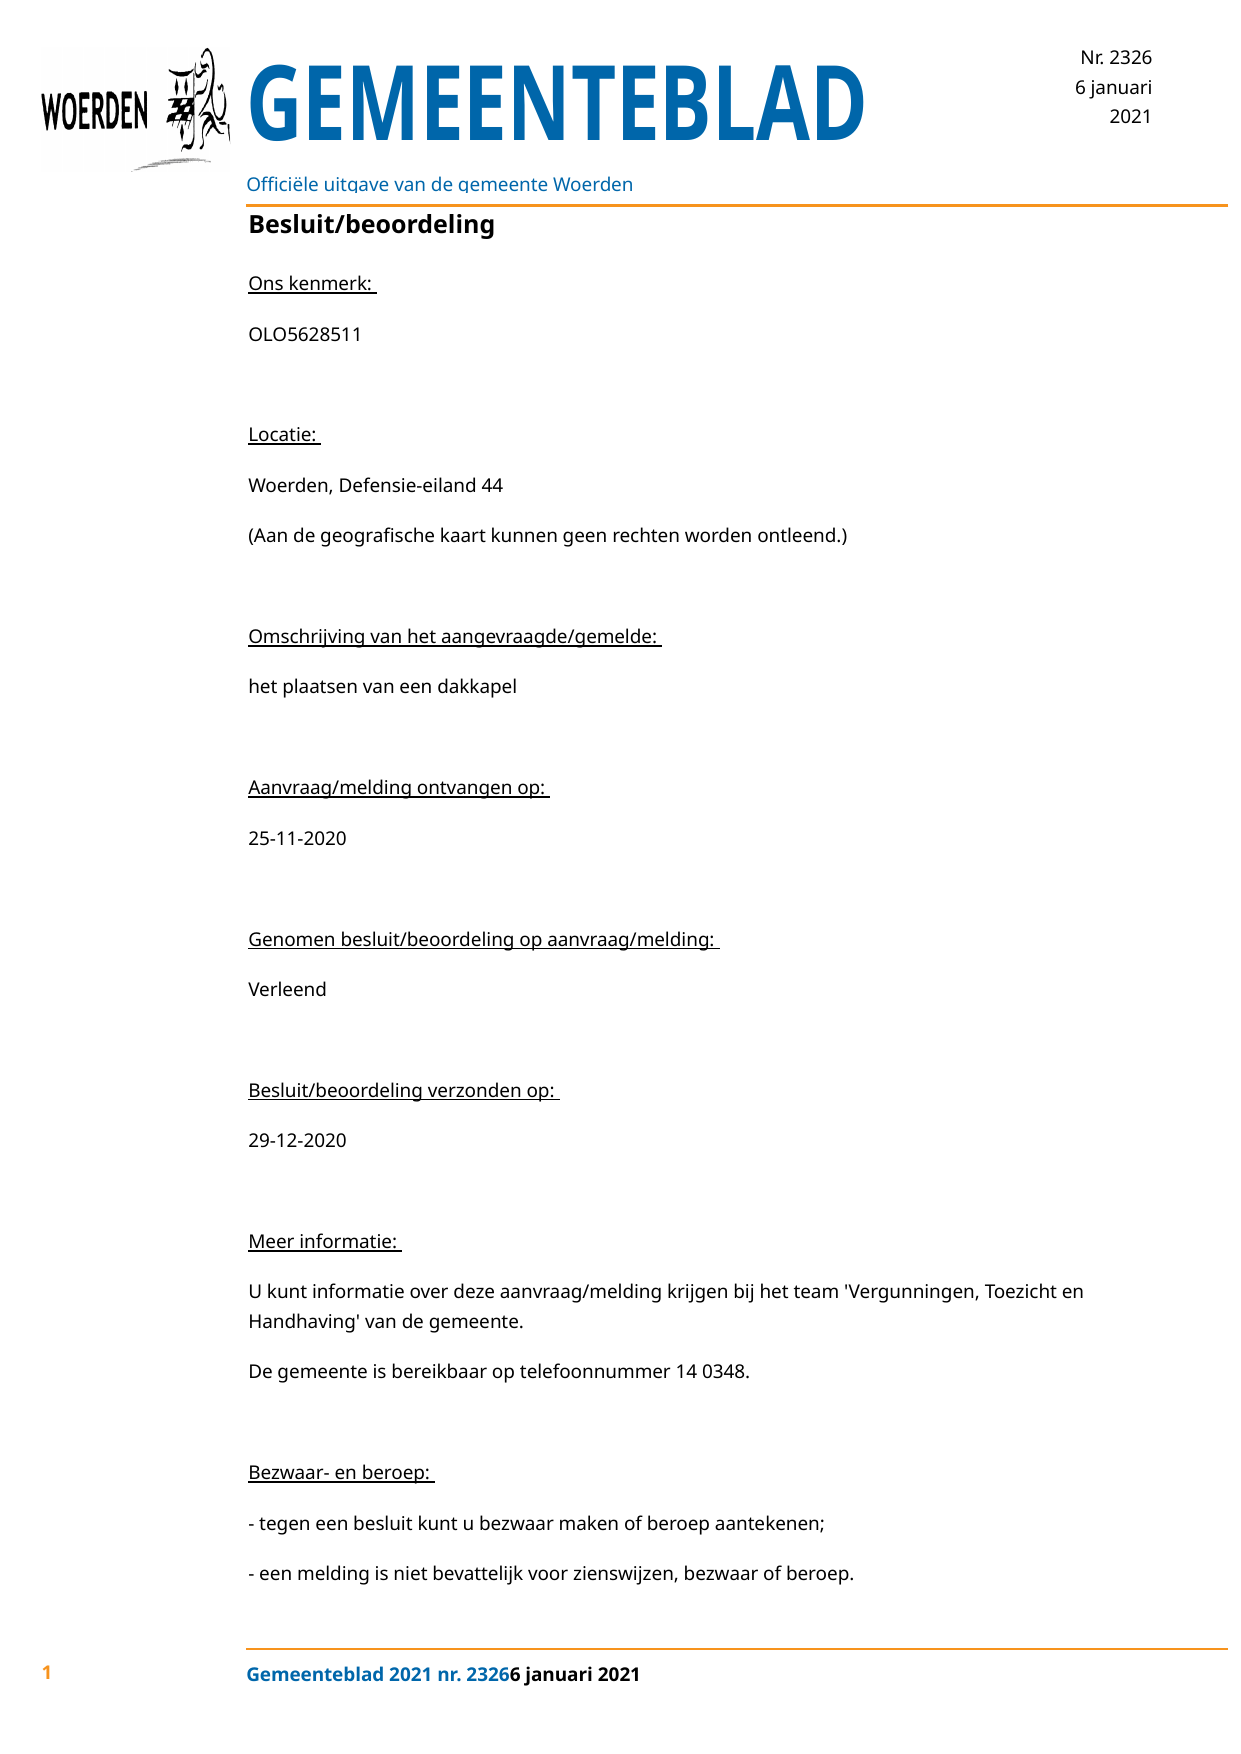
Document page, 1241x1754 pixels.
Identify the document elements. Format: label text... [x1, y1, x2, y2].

text 25-11-2020 [248, 825, 1152, 851]
text Verleend [248, 976, 1152, 1002]
text OLO5628511 [248, 321, 1152, 346]
text Woerden, Defensie-eiland 44 [248, 472, 1152, 498]
text Bezwaar- en beroep: [248, 1459, 1152, 1485]
text - een melding is niet bevattelijk voor zienswijzen, bezwaar of beroep. [248, 1560, 1152, 1586]
text Besluit/beoordeling verzonden op: [248, 1077, 1152, 1103]
text De gemeente is bereikbaar op telefoonnummer 14 0348. [248, 1359, 1152, 1384]
text Locatie: [248, 422, 1152, 447]
text Aanvraag/melding ontvangen op: [248, 774, 1152, 800]
text Meer informatie: [248, 1228, 1152, 1254]
picture [41, 47, 231, 172]
text Omschrijving van het aangevraagde/gemelde: [248, 623, 1152, 649]
text (Aan de geografische kaart kunnen geen rechten worden ontleend.) [248, 522, 1152, 548]
text het plaatsen van een dakkapel [248, 674, 1152, 699]
text U kunt informatie over deze aanvraag/melding krijgen bij het team 'Vergunningen, Toezicht en Handhaving' van de gemeente. [248, 1279, 1152, 1334]
text Genomen besluit/beoordeling op aanvraag/melding: [248, 926, 1152, 951]
text - tegen een besluit kunt u bezwaar maken of beroep aantekenen; [248, 1510, 1152, 1536]
text 29-12-2020 [248, 1127, 1152, 1153]
text Ons kenmerk: [248, 270, 1152, 296]
text Besluit/beoordeling [248, 207, 1152, 241]
